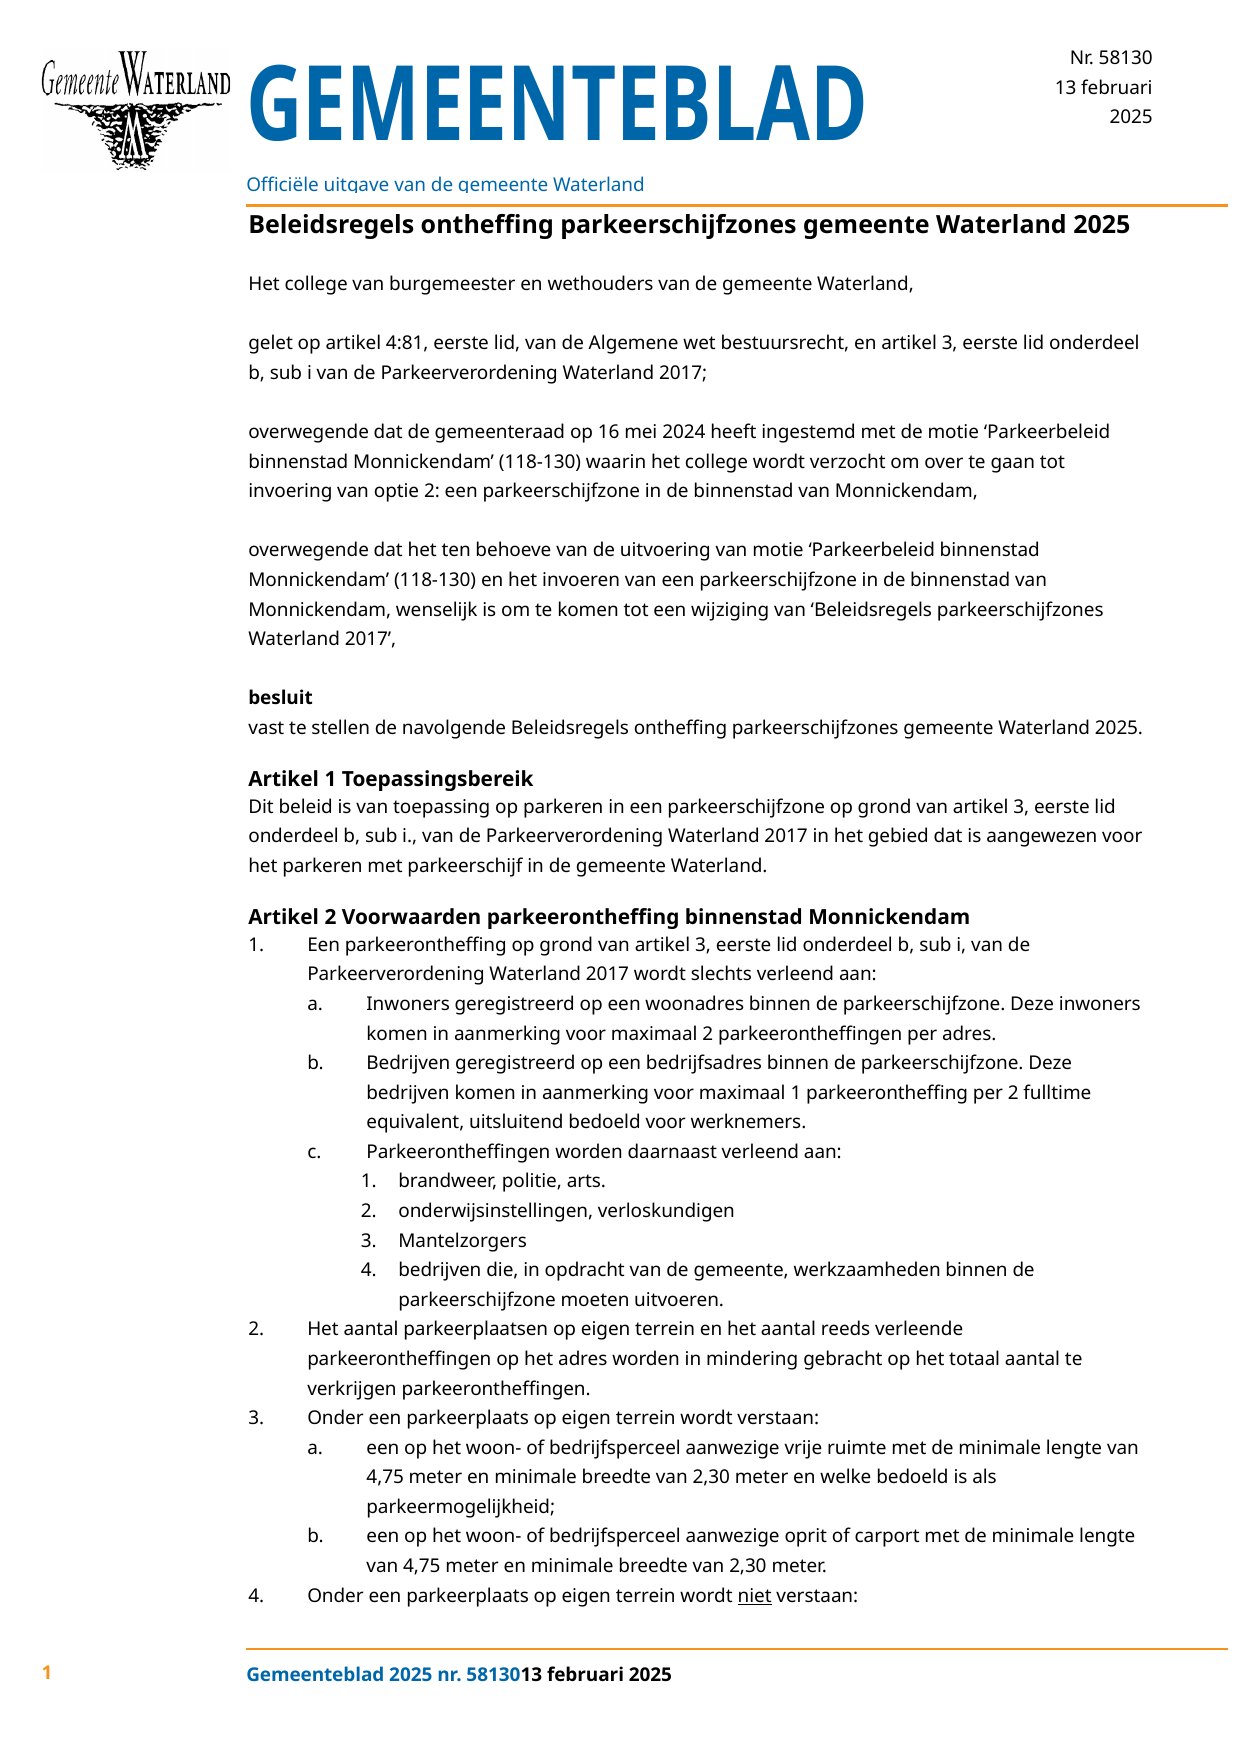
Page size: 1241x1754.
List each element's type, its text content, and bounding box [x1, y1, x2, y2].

list Parkeerontheffingen worden daarnaast verleend aan: [307, 1138, 1152, 1164]
list Een parkeerontheffing op grond van artikel 3, eerste lid onderdeel b, sub i, van de Parkeerverordening Waterland 2017 wordt slechts verleend aan: [248, 931, 1152, 986]
list Onder een parkeerplaats op eigen terrein wordt niet verstaan: [248, 1582, 1152, 1607]
list Onder een parkeerplaats op eigen terrein wordt verstaan: [248, 1404, 1152, 1430]
list Inwoners geregistreerd op een woonadres binnen de parkeerschijfzone. Deze inwoners komen in aanmerking voor maximaal 2 parkeerontheffingen per adres. [307, 990, 1152, 1045]
text Het college van burgemeester en wethouders van de gemeente Waterland, [248, 270, 1152, 296]
list Mantelzorgers [361, 1227, 1152, 1252]
picture [41, 47, 231, 172]
text Beleidsregels ontheffing parkeerschijfzones gemeente Waterland 2025 [248, 207, 1152, 241]
text Artikel 1 Toepassingsbereik [248, 764, 1152, 793]
list onderwijsinstellingen, verloskundigen [361, 1197, 1152, 1223]
list Bedrijven geregistreerd op een bedrijfsadres binnen de parkeerschijfzone. Deze bedrijven komen in aanmerking voor maximaal 1 parkeerontheffing per 2 fulltime equivalent, uitsluitend bedoeld voor werknemers. [307, 1049, 1152, 1134]
text besluit [248, 684, 1152, 710]
list een op het woon- of bedrijfsperceel aanwezige vrije ruimte met de minimale lengte van 4,75 meter en minimale breedte van 2,30 meter en welke bedoeld is als parkeermogelijkheid; [307, 1434, 1152, 1519]
text gelet op artikel 4:81, eerste lid, van de Algemene wet bestuursrecht, en artikel 3, eerste lid onderdeel b, sub i van de Parkeerverordening Waterland 2017; [248, 329, 1152, 385]
text Dit beleid is van toepassing op parkeren in een parkeerschijfzone op grond van artikel 3, eerste lid onderdeel b, sub i., van de Parkeerverordening Waterland 2017 in het gebied dat is aangewezen voor het parkeren met parkeerschijf in de gemeente Waterland. [248, 793, 1152, 878]
text vast te stellen de navolgende Beleidsregels ontheffing parkeerschijfzones gemeente Waterland 2025. [248, 714, 1152, 740]
list een op het woon- of bedrijfsperceel aanwezige oprit of carport met de minimale lengte van 4,75 meter en minimale breedte van 2,30 meter. [307, 1523, 1152, 1578]
list Het aantal parkeerplaatsen op eigen terrein en het aantal reeds verleende parkeerontheffingen op het adres worden in mindering gebracht op het totaal aantal te verkrijgen parkeerontheffingen. [248, 1316, 1152, 1400]
list bedrijven die, in opdracht van de gemeente, werkzaamheden binnen de parkeerschijfzone moeten uitvoeren. [361, 1256, 1152, 1312]
text overwegende dat de gemeenteraad op 16 mei 2024 heeft ingestemd met de motie ‘Parkeerbeleid binnenstad Monnickendam’ (118-130) waarin het college wordt verzocht om over te gaan tot invoering van optie 2: een parkeerschijfzone in de binnenstad van Monnickendam, [248, 418, 1152, 503]
text Artikel 2 Voorwaarden parkeerontheffing binnenstad Monnickendam [248, 902, 1152, 931]
list brandweer, politie, arts. [361, 1168, 1152, 1193]
text overwegende dat het ten behoeve van de uitvoering van motie ‘Parkeerbeleid binnenstad Monnickendam’ (118-130) en het invoeren van een parkeerschijfzone in de binnenstad van Monnickendam, wenselijk is om te komen tot een wijziging van ‘Beleidsregels parkeerschijfzones Waterland 2017’, [248, 537, 1152, 651]
